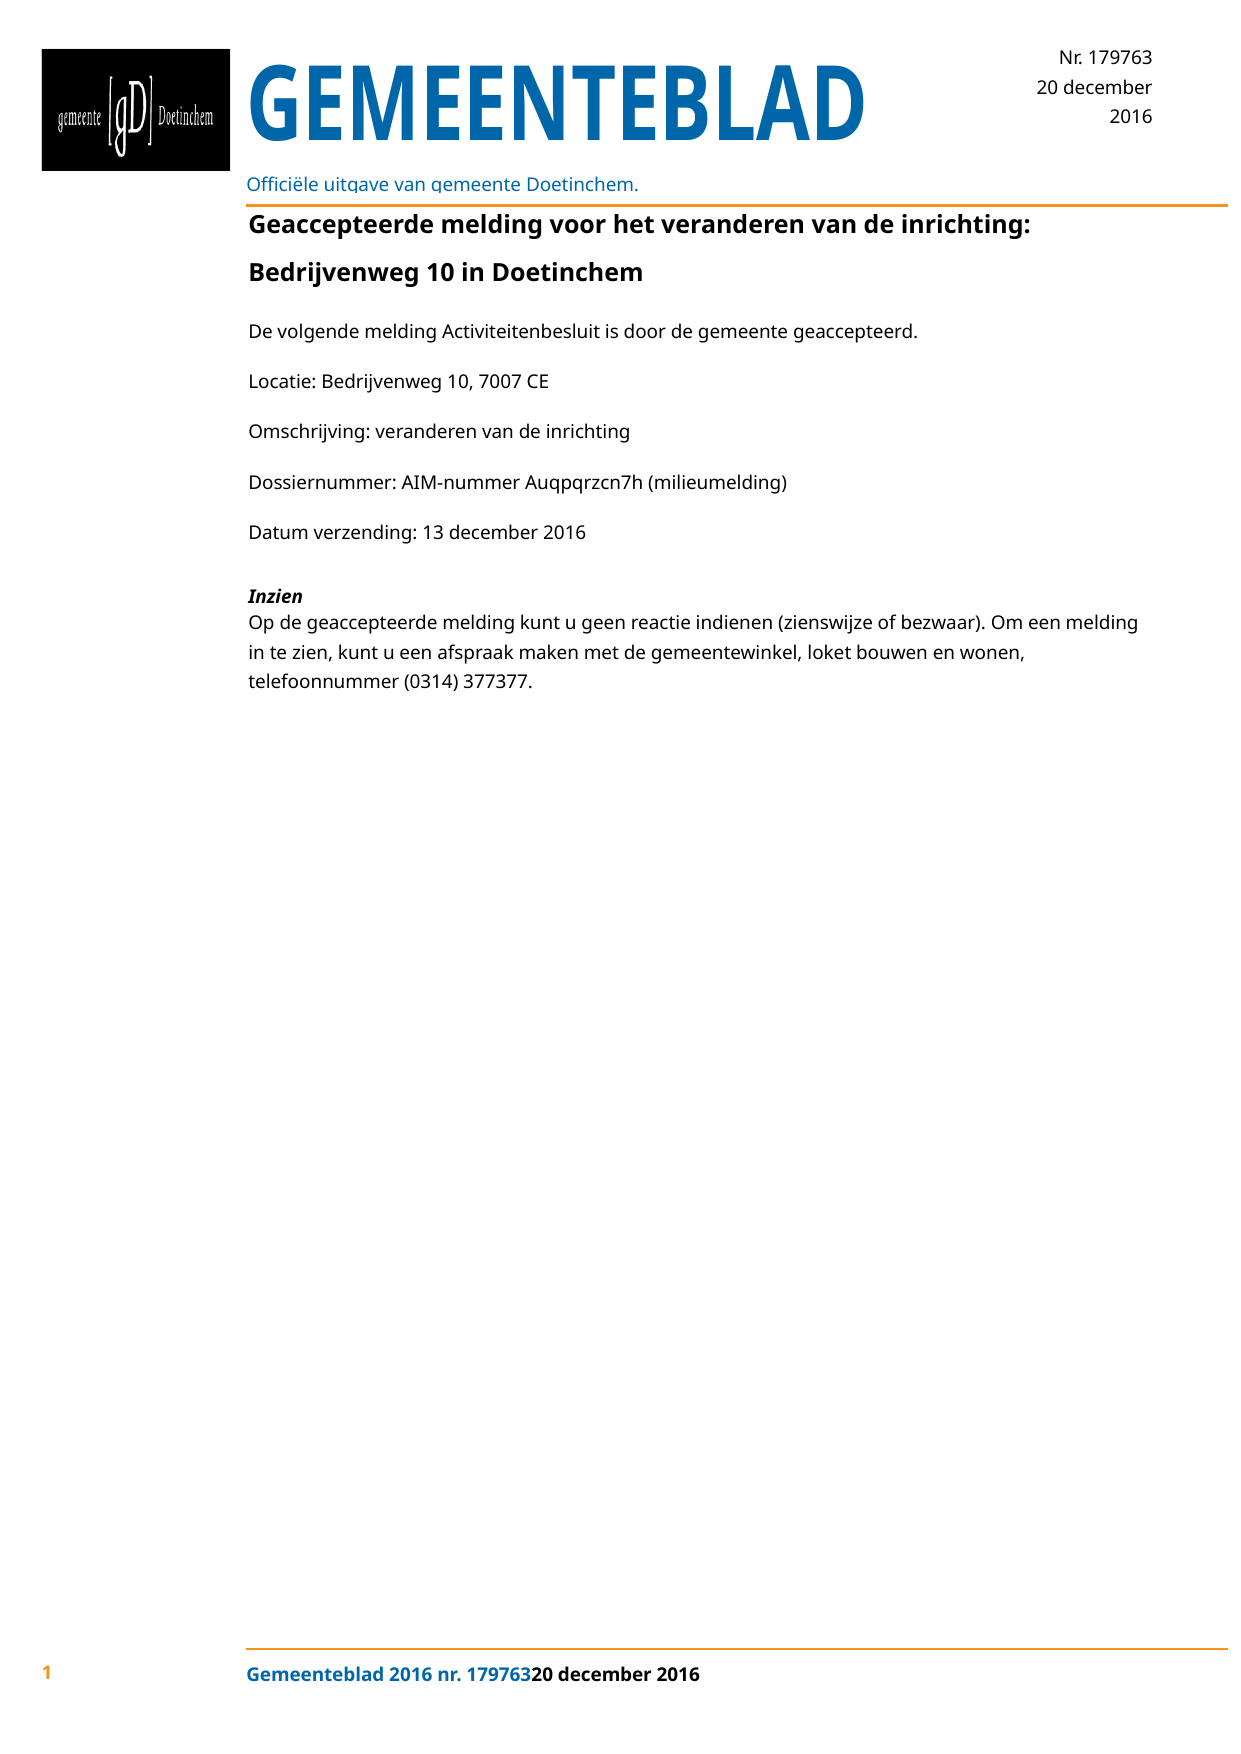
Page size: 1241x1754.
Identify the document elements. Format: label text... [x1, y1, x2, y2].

text Dossiernummer: AIM-nummer Auqpqrzcn7h (milieumelding) [248, 469, 1152, 495]
text Omschrijving: veranderen van de inrichting [248, 419, 1152, 444]
text Geaccepteerde melding voor het veranderen van de inrichting: Bedrijvenweg 10 in Doetinchem [248, 207, 1152, 288]
text Locatie: Bedrijvenweg 10, 7007 CE [248, 368, 1152, 394]
text Datum verzending: 13 december 2016 [248, 519, 1152, 545]
text De volgende melding Activiteitenbesluit is door de gemeente geaccepteerd. [248, 318, 1152, 344]
picture [41, 47, 231, 172]
text Op de geaccepteerde melding kunt u geen reactie indienen (zienswijze of bezwaar). Om een melding in te zien, kunt u een afspraak maken met de gemeentewinkel, loket bouwen en wonen, telefoonnummer (0314) 377377. [248, 609, 1152, 694]
text Inzien [248, 583, 1152, 609]
